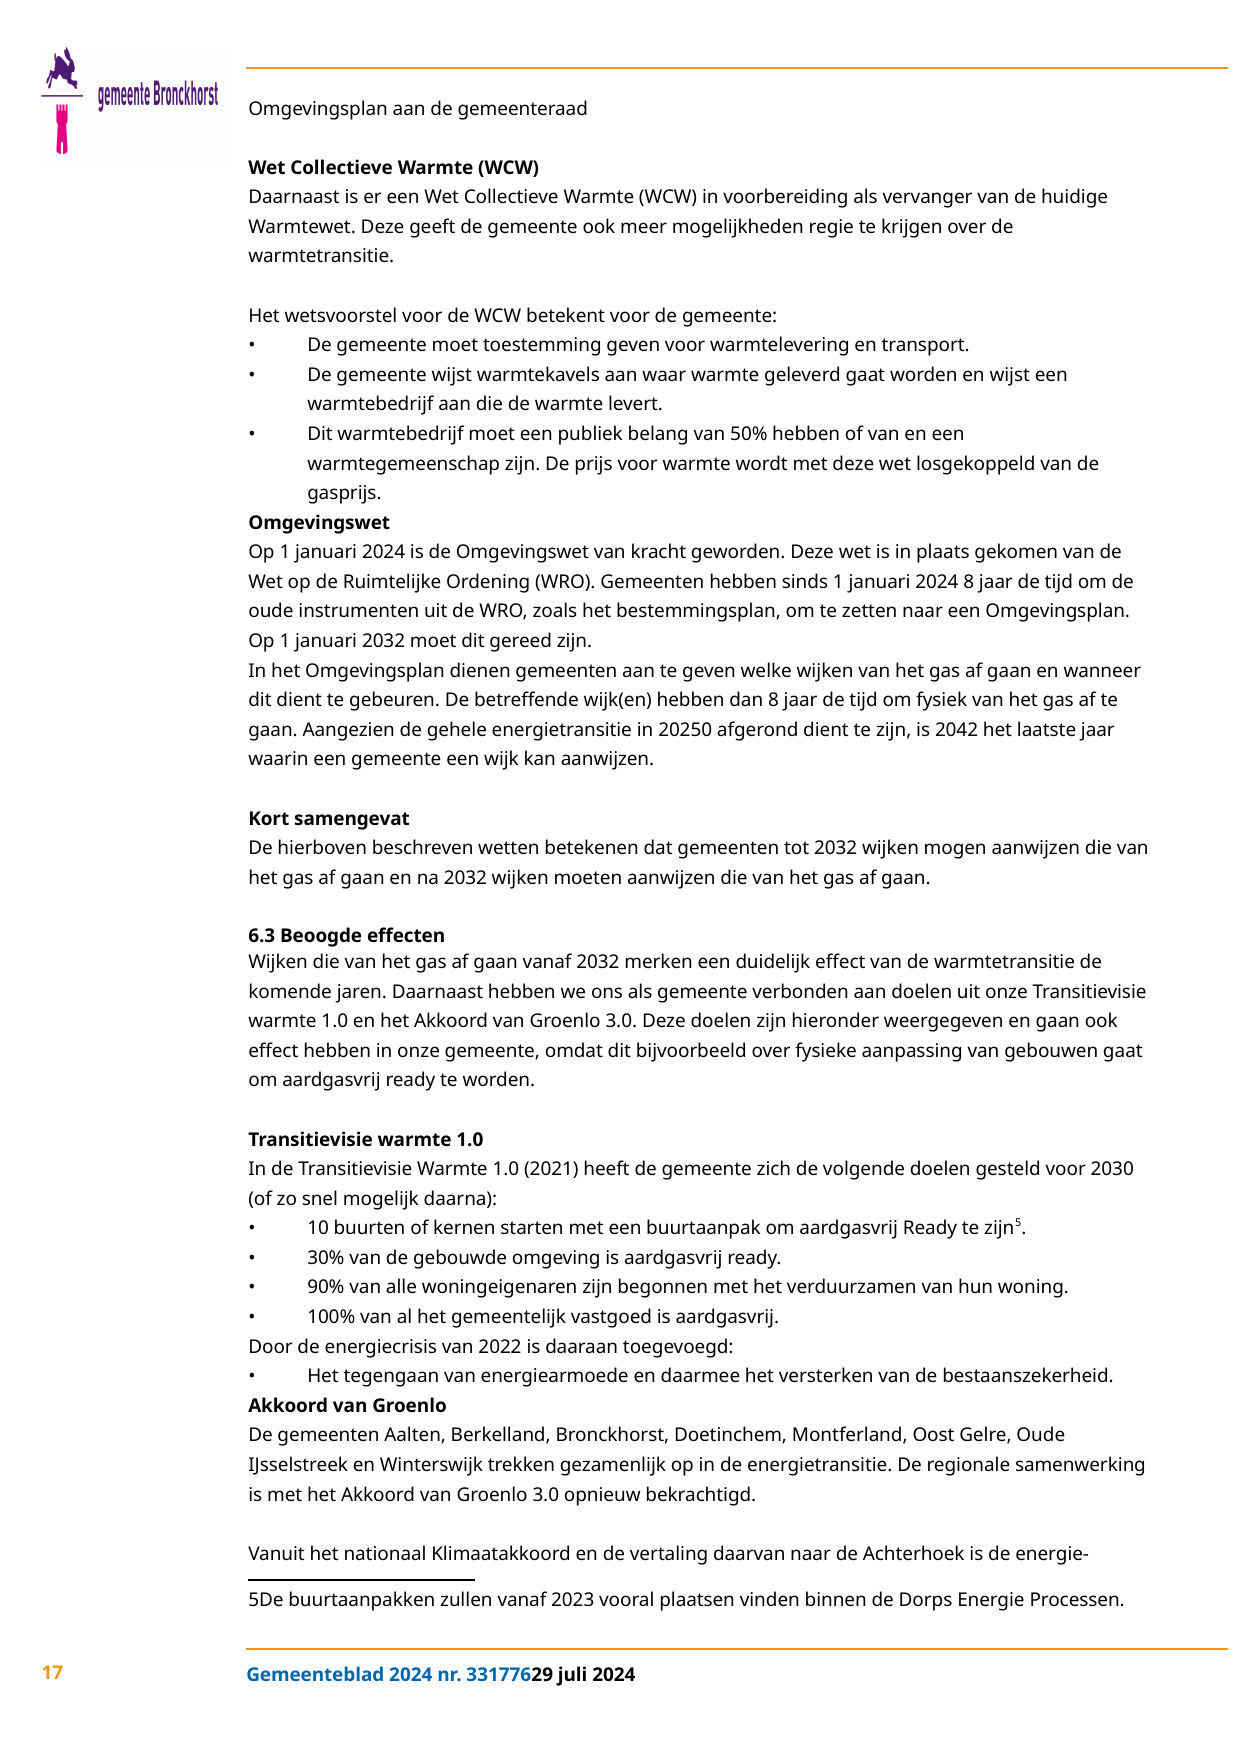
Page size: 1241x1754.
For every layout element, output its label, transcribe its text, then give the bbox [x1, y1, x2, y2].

list De gemeente moet toestemming geven voor warmtelevering en transport. [248, 331, 1152, 357]
list 90% van alle woningeigenaren zijn begonnen met het verduurzamen van hun woning. [248, 1274, 1152, 1299]
list 30% van de gebouwde omgeving is aardgasvrij ready. [248, 1244, 1152, 1270]
list Dit warmtebedrijf moet een publiek belang van 50% hebben of van en een warmtegemeenschap zijn. De prijs voor warmte wordt met deze wet losgekoppeld van de gasprijs. [248, 420, 1152, 505]
list Het tegengaan van energiearmoede en daarmee het versterken van de bestaanszekerheid. [248, 1362, 1152, 1388]
text Akkoord van Groenlo [248, 1392, 1152, 1418]
list De gemeente wijst warmtekavels aan waar warmte geleverd gaat worden en wijst een warmtebedrijf aan die de warmte levert. [248, 361, 1152, 416]
list 10 buurten of kernen starten met een buurtaanpak om aardgasvrij Ready te zijn. [248, 1214, 1152, 1240]
text Vanuit het nationaal Klimaatakkoord en de vertaling daarvan naar de Achterhoek is de energie- [248, 1540, 1152, 1566]
text In de Transitievisie Warmte 1.0 (2021) heeft de gemeente zich de volgende doelen gesteld voor 2030 (of zo snel mogelijk daarna): [248, 1155, 1152, 1211]
list 100% van al het gemeentelijk vastgoed is aardgasvrij. [248, 1303, 1152, 1329]
text Transitievisie warmte 1.0 [248, 1126, 1152, 1152]
text Op 1 januari 2024 is de Omgevingswet van kracht geworden. Deze wet is in plaats gekomen van de Wet op de Ruimtelijke Ordening (WRO). Gemeenten hebben sinds 1 januari 2024 8 jaar de tijd om de oude instrumenten uit de WRO, zoals het bestemmingsplan, om te zetten naar een Omgevingsplan. Op 1 januari 2032 moet dit gereed zijn. [248, 538, 1152, 653]
text In het Omgevingsplan dienen gemeenten aan te geven welke wijken van het gas af gaan en wanneer dit dient te gebeuren. De betreffende wijk(en) hebben dan 8 jaar de tijd om fysiek van het gas af te gaan. Aangezien de gehele energietransitie in 20250 afgerond dient te zijn, is 2042 het laatste jaar waarin een gemeente een wijk kan aanwijzen. [248, 657, 1152, 771]
table_header Kort samengevat De hierboven beschreven wetten betekenen dat gemeenten tot 2032 wijken mogen aanwijzen die van het gas af gaan en na 2032 wijken moeten aanwijzen die van het gas af gaan. [248, 805, 1152, 890]
text Daarnaast is er een Wet Collectieve Warmte (WCW) in voorbereiding als vervanger van de huidige Warmtewet. Deze geeft de gemeente ook meer mogelijkheden regie te krijgen over de warmtetransitie. [248, 183, 1152, 268]
text Wijken die van het gas af gaan vanaf 2032 merken een duidelijk effect van de warmtetransitie de komende jaren. Daarnaast hebben we ons als gemeente verbonden aan doelen uit onze Transitievisie warmte 1.0 en het Akkoord van Groenlo 3.0. Deze doelen zijn hieronder weergegeven en gaan ook effect hebben in onze gemeente, omdat dit bijvoorbeeld over fysieke aanpassing van gebouwen gaat om aardgasvrij ready te worden. [248, 948, 1152, 1092]
text Wet Collectieve Warmte (WCW) [248, 154, 1152, 180]
picture [41, 47, 231, 172]
text De gemeenten Aalten, Berkelland, Bronckhorst, Doetinchem, Montferland, Oost Gelre, Oude IJsselstreek en Winterswijk trekken gezamenlijk op in de energietransitie. De regionale samenwerking is met het Akkoord van Groenlo 3.0 opnieuw bekrachtigd. [248, 1422, 1152, 1507]
text Het wetsvoorstel voor de WCW betekent voor de gemeente: [248, 302, 1152, 328]
list De buurtaanpakken zullen vanaf 2023 vooral plaatsen vinden binnen de Dorps Energie Processen. [248, 1586, 1152, 1612]
text Omgevingswet [248, 509, 1152, 535]
text Omgevingsplan aan de gemeenteraad [248, 95, 1152, 121]
text Door de energiecrisis van 2022 is daaraan toegevoegd: [248, 1333, 1152, 1359]
text 6.3 Beoogde effecten [248, 923, 1152, 948]
